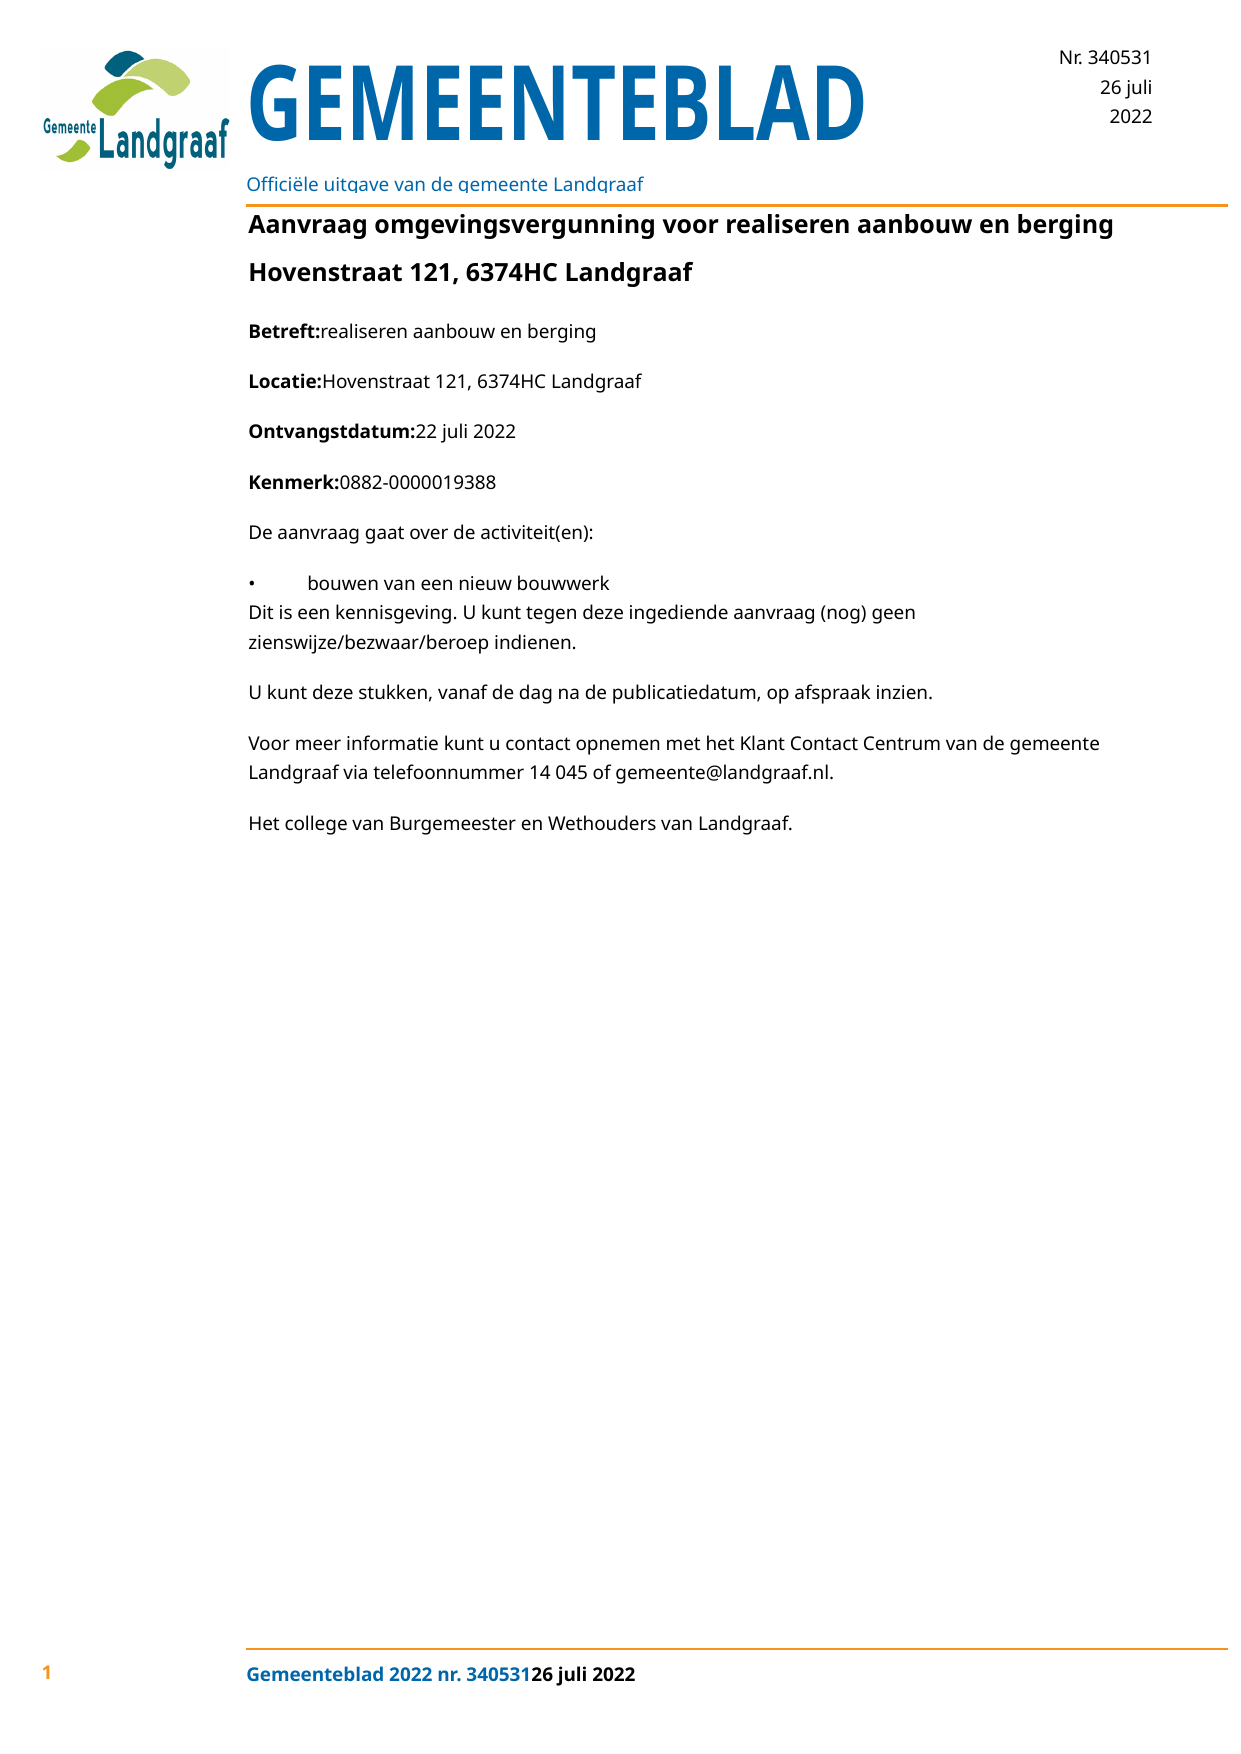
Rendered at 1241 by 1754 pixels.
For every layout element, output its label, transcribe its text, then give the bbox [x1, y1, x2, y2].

text Ontvangstdatum:22 juli 2022 [248, 419, 1152, 444]
text Locatie:Hovenstraat 121, 6374HC Landgraaf [248, 368, 1152, 394]
text Betreft:realiseren aanbouw en berging [248, 318, 1152, 344]
text De aanvraag gaat over de activiteit(en): [248, 519, 1152, 545]
text Het college van Burgemeester en Wethouders van Landgraaf. [248, 810, 1152, 836]
text Kenmerk:0882-0000019388 [248, 469, 1152, 495]
list bouwen van een nieuw bouwwerk [248, 570, 1152, 596]
text Dit is een kennisgeving. U kunt tegen deze ingediende aanvraag (nog) geen zienswijze/bezwaar/beroep indienen. [248, 599, 1152, 655]
text U kunt deze stukken, vanaf de dag na de publicatiedatum, op afspraak inzien. [248, 679, 1152, 705]
text Aanvraag omgevingsvergunning voor realiseren aanbouw en berging Hovenstraat 121, 6374HC Landgraaf [248, 207, 1152, 288]
picture [41, 47, 231, 172]
text Voor meer informatie kunt u contact opnemen met het Klant Contact Centrum van de gemeente Landgraaf via telefoonnummer 14 045 of gemeente@landgraaf.nl. [248, 730, 1152, 785]
